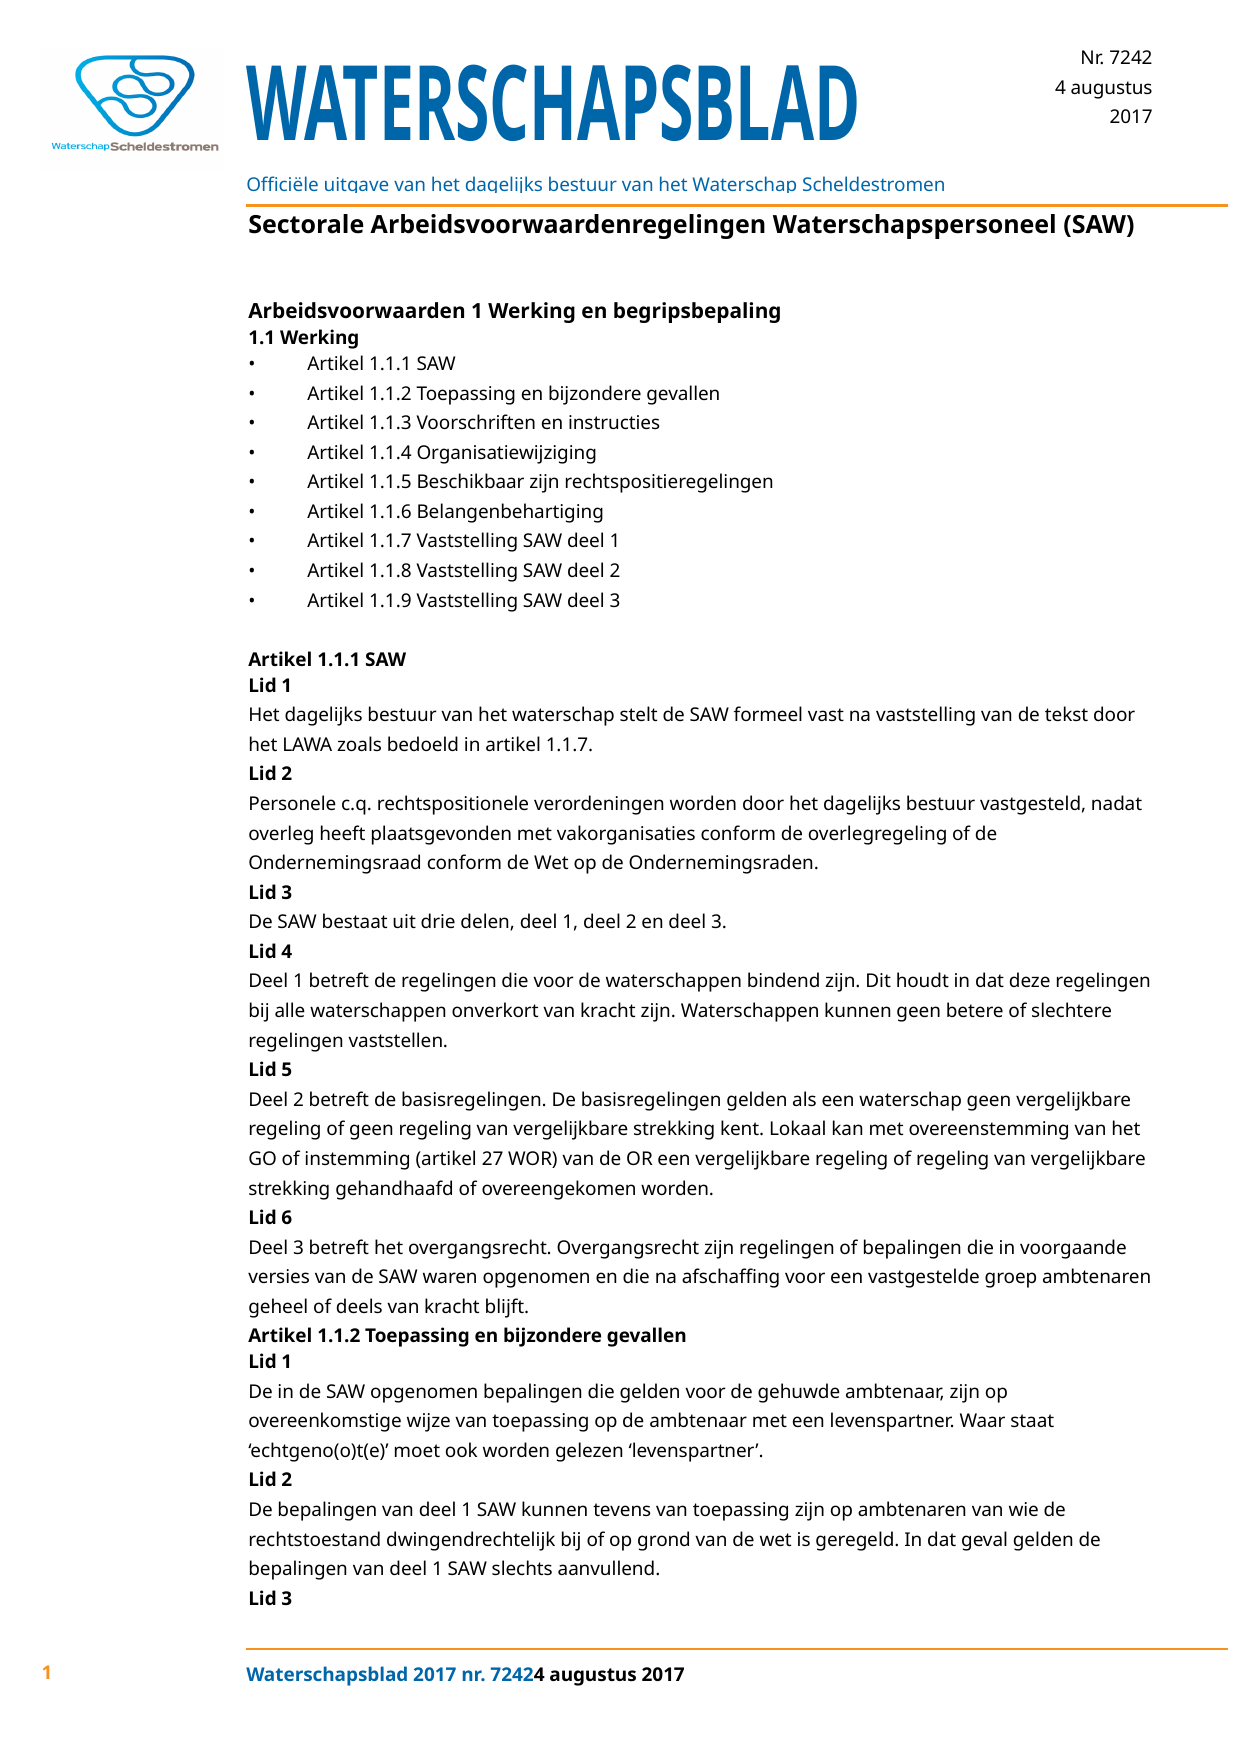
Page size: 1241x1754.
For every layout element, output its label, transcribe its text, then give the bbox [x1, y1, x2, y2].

text Lid 3 [248, 879, 1152, 904]
text De SAW bestaat uit drie delen, deel 1, deel 2 en deel 3. [248, 908, 1152, 934]
text Deel 3 betreft het overgangsrecht. Overgangsrecht zijn regelingen of bepalingen die in voorgaande versies van de SAW waren opgenomen en die na afschaffing voor een vastgestelde groep ambtenaren geheel of deels van kracht blijft. [248, 1234, 1152, 1319]
list Artikel 1.1.8 Vaststelling SAW deel 2 [248, 557, 1152, 583]
text Artikel 1.1.1 SAW [248, 646, 1152, 672]
text De bepalingen van deel 1 SAW kunnen tevens van toepassing zijn op ambtenaren van wie de rechtstoestand dwingendrechtelijk bij of op grond van de wet is geregeld. In dat geval gelden de bepalingen van deel 1 SAW slechts aanvullend. [248, 1496, 1152, 1581]
list Artikel 1.1.5 Beschikbaar zijn rechtspositieregelingen [248, 468, 1152, 494]
list Artikel 1.1.4 Organisatiewijziging [248, 439, 1152, 465]
text Lid 3 [248, 1585, 1152, 1611]
list Artikel 1.1.9 Vaststelling SAW deel 3 [248, 587, 1152, 613]
text Arbeidsvoorwaarden 1 Werking en begripsbepaling [248, 296, 1152, 324]
text Artikel 1.1.2 Toepassing en bijzondere gevallen [248, 1323, 1152, 1348]
list Artikel 1.1.1 SAW [248, 350, 1152, 376]
list Artikel 1.1.2 Toepassing en bijzondere gevallen [248, 380, 1152, 406]
text Lid 1 [248, 672, 1152, 697]
text De in de SAW opgenomen bepalingen die gelden voor de gehuwde ambtenaar, zijn op overeenkomstige wijze van toepassing op de ambtenaar met een levenspartner. Waar staat ‘echtgeno(o)t(e)’ moet ook worden gelezen ‘levenspartner’. [248, 1378, 1152, 1463]
picture [41, 47, 231, 172]
list Artikel 1.1.7 Vaststelling SAW deel 1 [248, 528, 1152, 553]
text 1.1 Werking [248, 324, 1152, 350]
text Deel 1 betreft de regelingen die voor de waterschappen bindend zijn. Dit houdt in dat deze regelingen bij alle waterschappen onverkort van kracht zijn. Waterschappen kunnen geen betere of slechtere regelingen vaststellen. [248, 968, 1152, 1052]
text Lid 5 [248, 1056, 1152, 1082]
text Lid 1 [248, 1348, 1152, 1374]
text Deel 2 betreft de basisregelingen. De basisregelingen gelden als een waterschap geen vergelijkbare regeling of geen regeling van vergelijkbare strekking kent. Lokaal kan met overeenstemming van het GO of instemming (artikel 27 WOR) van de OR een vergelijkbare regeling of regeling van vergelijkbare strekking gehandhaafd of overeengekomen worden. [248, 1086, 1152, 1200]
text Lid 2 [248, 761, 1152, 786]
text Het dagelijks bestuur van het waterschap stelt de SAW formeel vast na vaststelling van de tekst door het LAWA zoals bedoeld in artikel 1.1.7. [248, 701, 1152, 757]
list Artikel 1.1.6 Belangenbehartiging [248, 498, 1152, 524]
list Artikel 1.1.3 Voorschriften en instructies [248, 409, 1152, 435]
text Lid 2 [248, 1467, 1152, 1492]
text Personele c.q. rechtspositionele verordeningen worden door het dagelijks bestuur vastgesteld, nadat overleg heeft plaatsgevonden met vakorganisaties conform de overlegregeling of de Ondernemingsraad conform de Wet op de Ondernemingsraden. [248, 790, 1152, 875]
text Sectorale Arbeidsvoorwaardenregelingen Waterschapspersoneel (SAW) [248, 207, 1152, 241]
text Lid 4 [248, 938, 1152, 964]
text Lid 6 [248, 1204, 1152, 1230]
